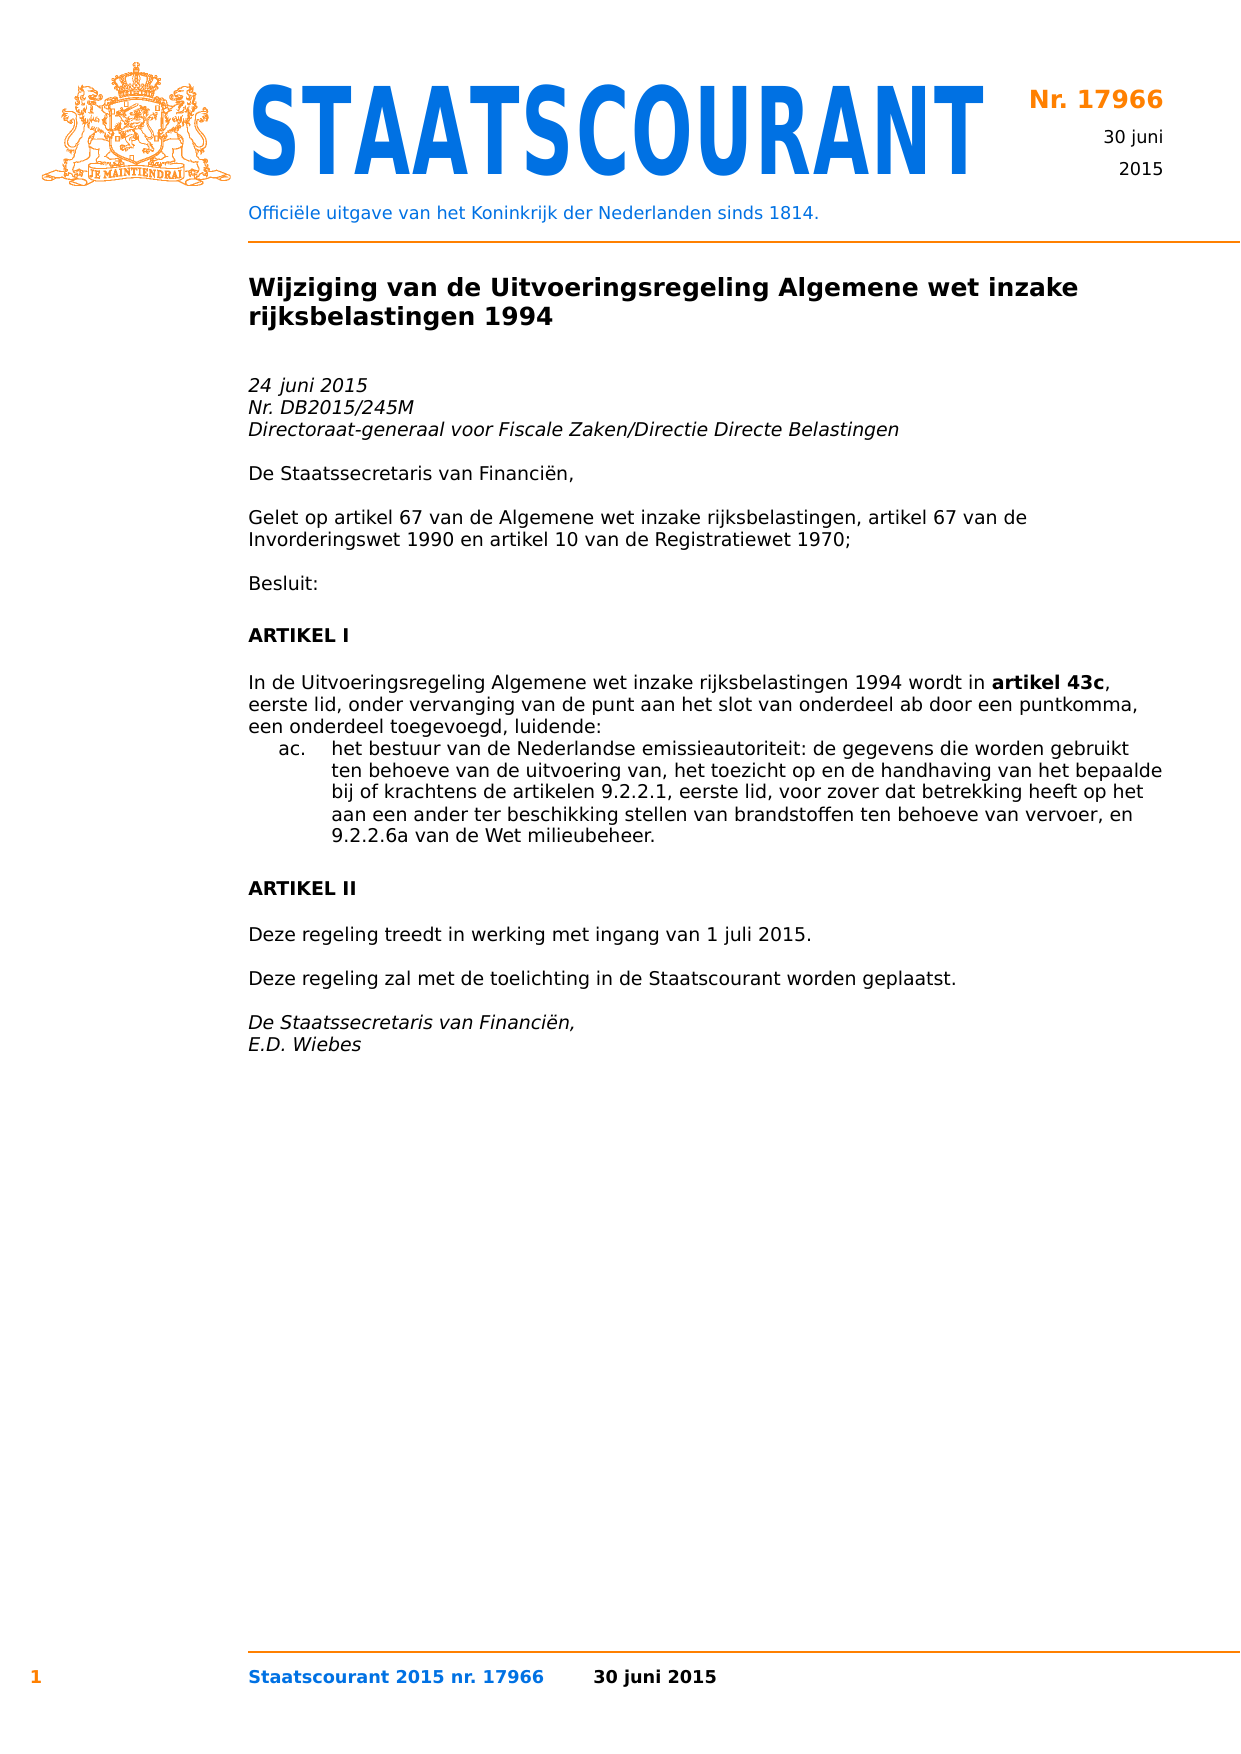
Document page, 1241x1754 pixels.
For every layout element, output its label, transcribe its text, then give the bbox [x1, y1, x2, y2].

table_cell 30 juni [998, 121, 1240, 153]
text Nr. DB2015/245M [248, 397, 1163, 419]
subtitle ARTIKEL I [248, 624, 1163, 647]
text Deze regeling treedt in werking met ingang van 1 juli 2015. [248, 924, 1163, 946]
text In de Uitvoeringsregeling Algemene wet inzake rijksbelastingen 1994 wordt in artikel 43c, eerste lid, onder vervanging van de punt aan het slot van onderdeel ab door een puntkomma, een onderdeel toegevoegd, luidende: [248, 672, 1163, 737]
text Gelet op artikel 67 van de Algemene wet inzake rijksbelastingen, artikel 67 van de Invorderingswet 1990 en artikel 10 van de Registratiewet 1970; [248, 507, 1163, 551]
text Deze regeling zal met de toelichting in de Staatscourant worden geplaatst. [248, 968, 1163, 990]
picture [41, 62, 231, 186]
table_header Nr. 17966 [998, 62, 1240, 121]
text 24 juni 2015 [248, 375, 1163, 397]
text De Staatssecretaris van Financiën, [248, 463, 1163, 485]
text Besluit: [248, 573, 1163, 594]
table_header STAATSCOURANT [248, 62, 998, 203]
text De Staatssecretaris van Financiën, E.D. Wiebes [248, 1012, 1163, 1056]
subtitle Wijziging van de Uitvoeringsregeling Algemene wet inzake rijksbelastingen 1994 [248, 273, 1163, 331]
table_cell Officiële uitgave van het Koninkrijk der Nederlanden sinds 1814. [248, 203, 1240, 241]
text Directoraat-generaal voor Fiscale Zaken/Directie Directe Belastingen [248, 419, 1163, 441]
table_cell 2015 [998, 153, 1240, 203]
table_header [25, 62, 248, 241]
subtitle ARTIKEL II [248, 877, 1163, 899]
text ac. het bestuur van de Nederlandse emissieautoriteit: de gegevens die worden gebruikt ten behoeve van de uitvoering van, het toezicht op en de handhaving van het bepaalde bij of krachtens de artikelen 9.2.2.1, eerste lid, voor zover dat betrekking heeft op het aan een ander ter beschikking stellen van brandstoffen ten behoeve van vervoer, en 9.2.2.6a van de Wet milieubeheer. [278, 737, 1163, 847]
